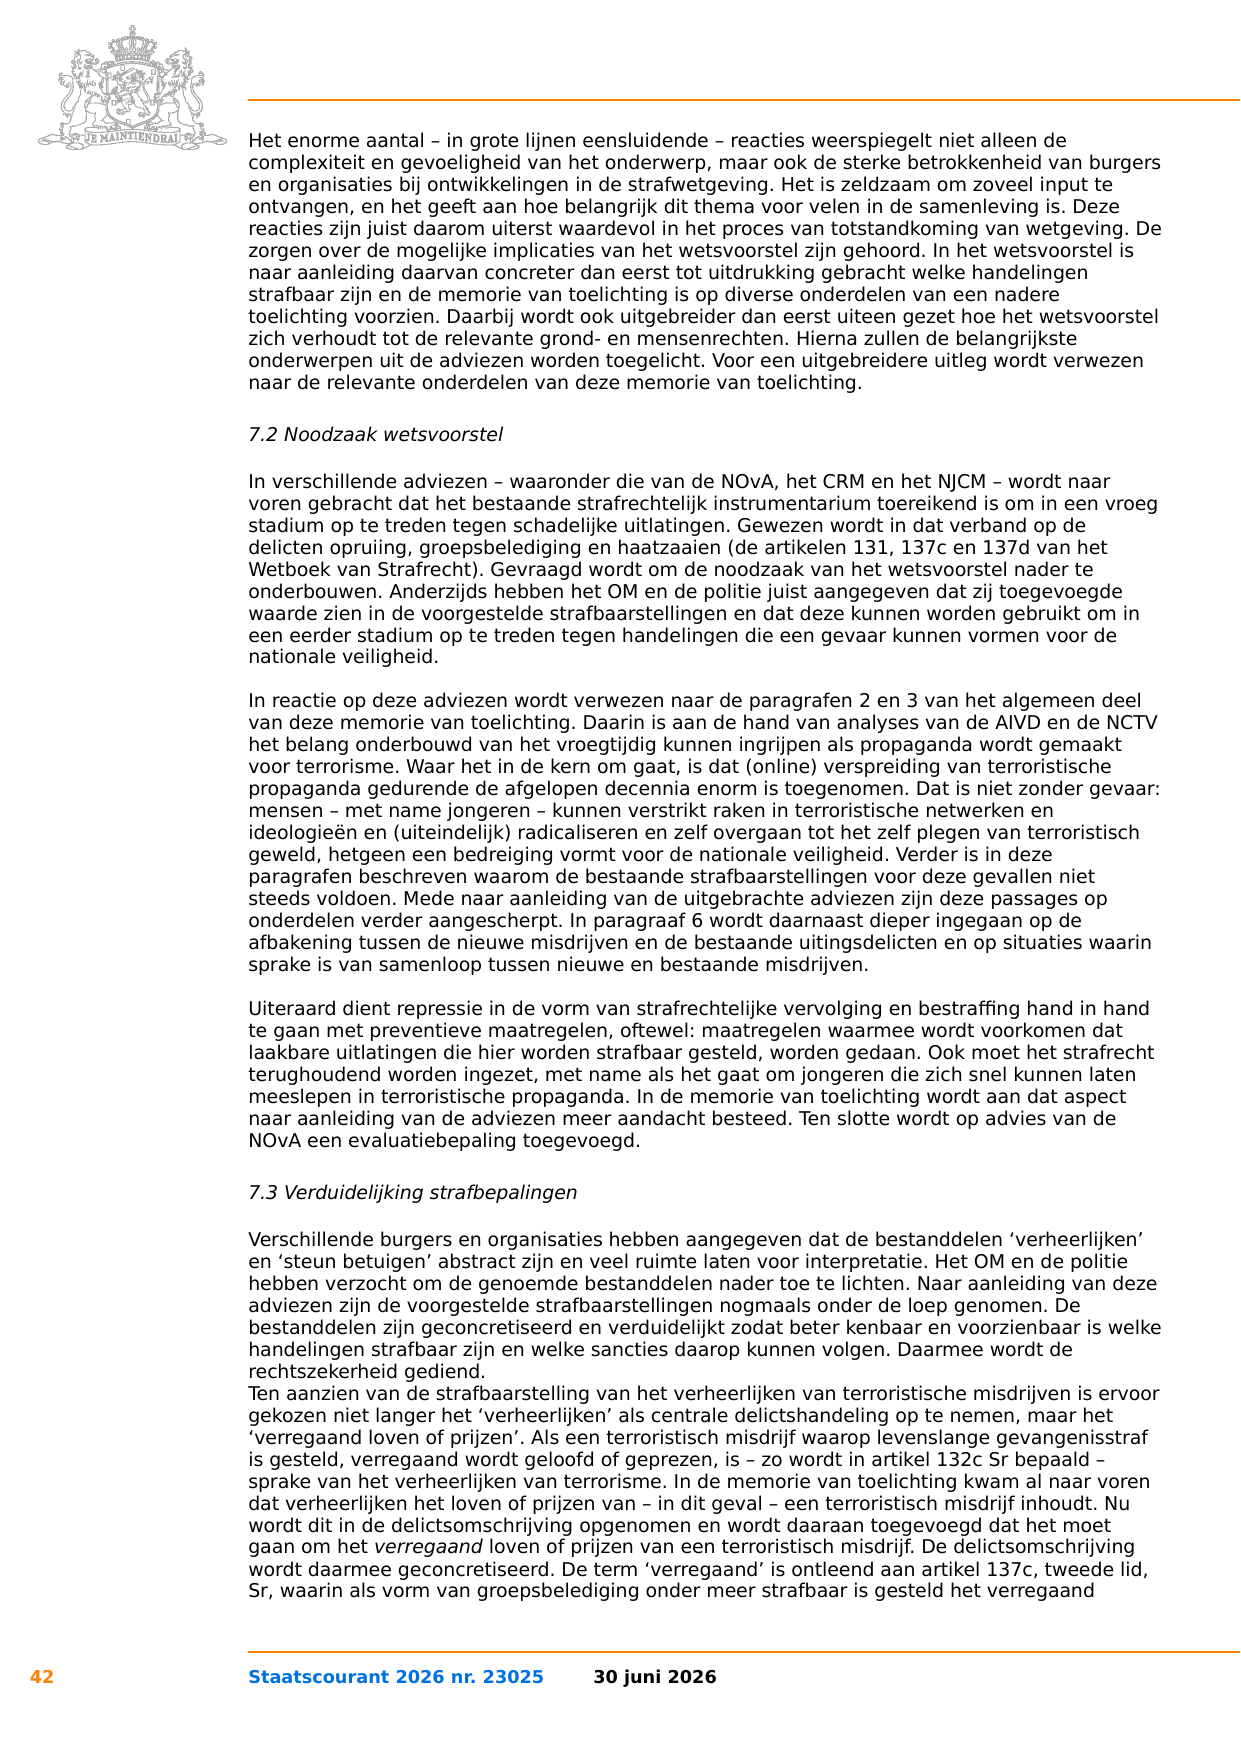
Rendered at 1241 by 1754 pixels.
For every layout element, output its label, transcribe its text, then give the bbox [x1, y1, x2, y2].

text In reactie op deze adviezen wordt verwezen naar de paragrafen 2 en 3 van het algemeen deel van deze memorie van toelichting. Daarin is aan de hand van analyses van de AIVD en de NCTV het belang onderbouwd van het vroegtijdig kunnen ingrijpen als propaganda wordt gemaakt voor terrorisme. Waar het in de kern om gaat, is dat (online) verspreiding van terroristische propaganda gedurende de afgelopen decennia enorm is toegenomen. Dat is niet zonder gevaar: mensen – met name jongeren – kunnen verstrikt raken in terroristische netwerken en ideologieën en (uiteindelijk) radicaliseren en zelf overgaan tot het zelf plegen van terroristisch geweld, hetgeen een bedreiging vormt voor de nationale veiligheid. Verder is in deze paragrafen beschreven waarom de bestaande strafbaarstellingen voor deze gevallen niet steeds voldoen. Mede naar aanleiding van de uitgebrachte adviezen zijn deze passages op onderdelen verder aangescherpt. In paragraaf 6 wordt daarnaast dieper ingegaan op de afbakening tussen de nieuwe misdrijven en de bestaande uitingsdelicten en op situaties waarin sprake is van samenloop tussen nieuwe en bestaande misdrijven. [248, 690, 1163, 976]
text In verschillende adviezen – waaronder die van de NOvA, het CRM en het NJCM – wordt naar voren gebracht dat het bestaande strafrechtelijk instrumentarium toereikend is om in een vroeg stadium op te treden tegen schadelijke uitlatingen. Gewezen wordt in dat verband op de delicten opruiing, groepsbelediging en haatzaaien (de artikelen 131, 137c en 137d van het Wetboek van Strafrecht). Gevraagd wordt om de noodzaak van het wetsvoorstel nader te onderbouwen. Anderzijds hebben het OM en de politie juist aangegeven dat zij toegevoegde waarde zien in de voorgestelde strafbaarstellingen en dat deze kunnen worden gebruikt om in een eerder stadium op te treden tegen handelingen die een gevaar kunnen vormen voor de nationale veiligheid. [248, 471, 1163, 668]
text Het enorme aantal – in grote lijnen eensluidende – reacties weerspiegelt niet alleen de complexiteit en gevoeligheid van het onderwerp, maar ook de sterke betrokkenheid van burgers en organisaties bij ontwikkelingen in de strafwetgeving. Het is zeldzaam om zoveel input te ontvangen, en het geeft aan hoe belangrijk dit thema voor velen in de samenleving is. Deze reacties zijn juist daarom uiterst waardevol in het proces van totstandkoming van wetgeving. De zorgen over de mogelijke implicaties van het wetsvoorstel zijn gehoord. In het wetsvoorstel is naar aanleiding daarvan concreter dan eerst tot uitdrukking gebracht welke handelingen strafbaar zijn en de memorie van toelichting is op diverse onderdelen van een nadere toelichting voorzien. Daarbij wordt ook uitgebreider dan eerst uiteen gezet hoe het wetsvoorstel zich verhoudt tot de relevante grond- en mensenrechten. Hierna zullen de belangrijkste onderwerpen uit de adviezen worden toegelicht. Voor een uitgebreidere uitleg wordt verwezen naar de relevante onderdelen van deze memorie van toelichting. [248, 130, 1163, 394]
text Ten aanzien van de strafbaarstelling van het verheerlijken van terroristische misdrijven is ervoor gekozen niet langer het ‘verheerlijken’ als centrale delictshandeling op te nemen, maar het ‘verregaand loven of prijzen’. Als een terroristisch misdrijf waarop levenslange gevangenisstraf is gesteld, verregaand wordt geloofd of geprezen, is – zo wordt in artikel 132c Sr bepaald – sprake van het verheerlijken van terrorisme. In de memorie van toelichting kwam al naar voren dat verheerlijken het loven of prijzen van – in dit geval – een terroristisch misdrijf inhoudt. Nu wordt dit in de delictsomschrijving opgenomen en wordt daaraan toegevoegd dat het moet gaan om het verregaand loven of prijzen van een terroristisch misdrijf. De delictsomschrijving wordt daarmee geconcretiseerd. De term ‘verregaand’ is ontleend aan artikel 137c, tweede lid, Sr, waarin als vorm van groepsbelediging onder meer strafbaar is gesteld het verregaand [248, 1383, 1163, 1602]
text Uiteraard dient repressie in de vorm van strafrechtelijke vervolging en bestraffing hand in hand te gaan met preventieve maatregelen, oftewel: maatregelen waarmee wordt voorkomen dat laakbare uitlatingen die hier worden strafbaar gesteld, worden gedaan. Ook moet het strafrecht terughoudend worden ingezet, met name als het gaat om jongeren die zich snel kunnen laten meeslepen in terroristische propaganda. In de memorie van toelichting wordt aan dat aspect naar aanleiding van de adviezen meer aandacht besteed. Ten slotte wordt op advies van de NOvA een evaluatiebepaling toegevoegd. [248, 998, 1163, 1152]
subtitle 7.3 Verduidelijking strafbepalingen [248, 1182, 1163, 1204]
text Verschillende burgers en organisaties hebben aangegeven dat de bestanddelen ‘verheerlijken’ en ‘steun betuigen’ abstract zijn en veel ruimte laten voor interpretatie. Het OM en de politie hebben verzocht om de genoemde bestanddelen nader toe te lichten. Naar aanleiding van deze adviezen zijn de voorgestelde strafbaarstellingen nogmaals onder de loep genomen. De bestanddelen zijn geconcretiseerd en verduidelijkt zodat beter kenbaar en voorzienbaar is welke handelingen strafbaar zijn en welke sancties daarop kunnen volgen. Daarmee wordt de rechtszekerheid gediend. [248, 1229, 1163, 1383]
subtitle 7.2 Noodzaak wetsvoorstel [248, 424, 1163, 446]
picture [38, 25, 227, 150]
